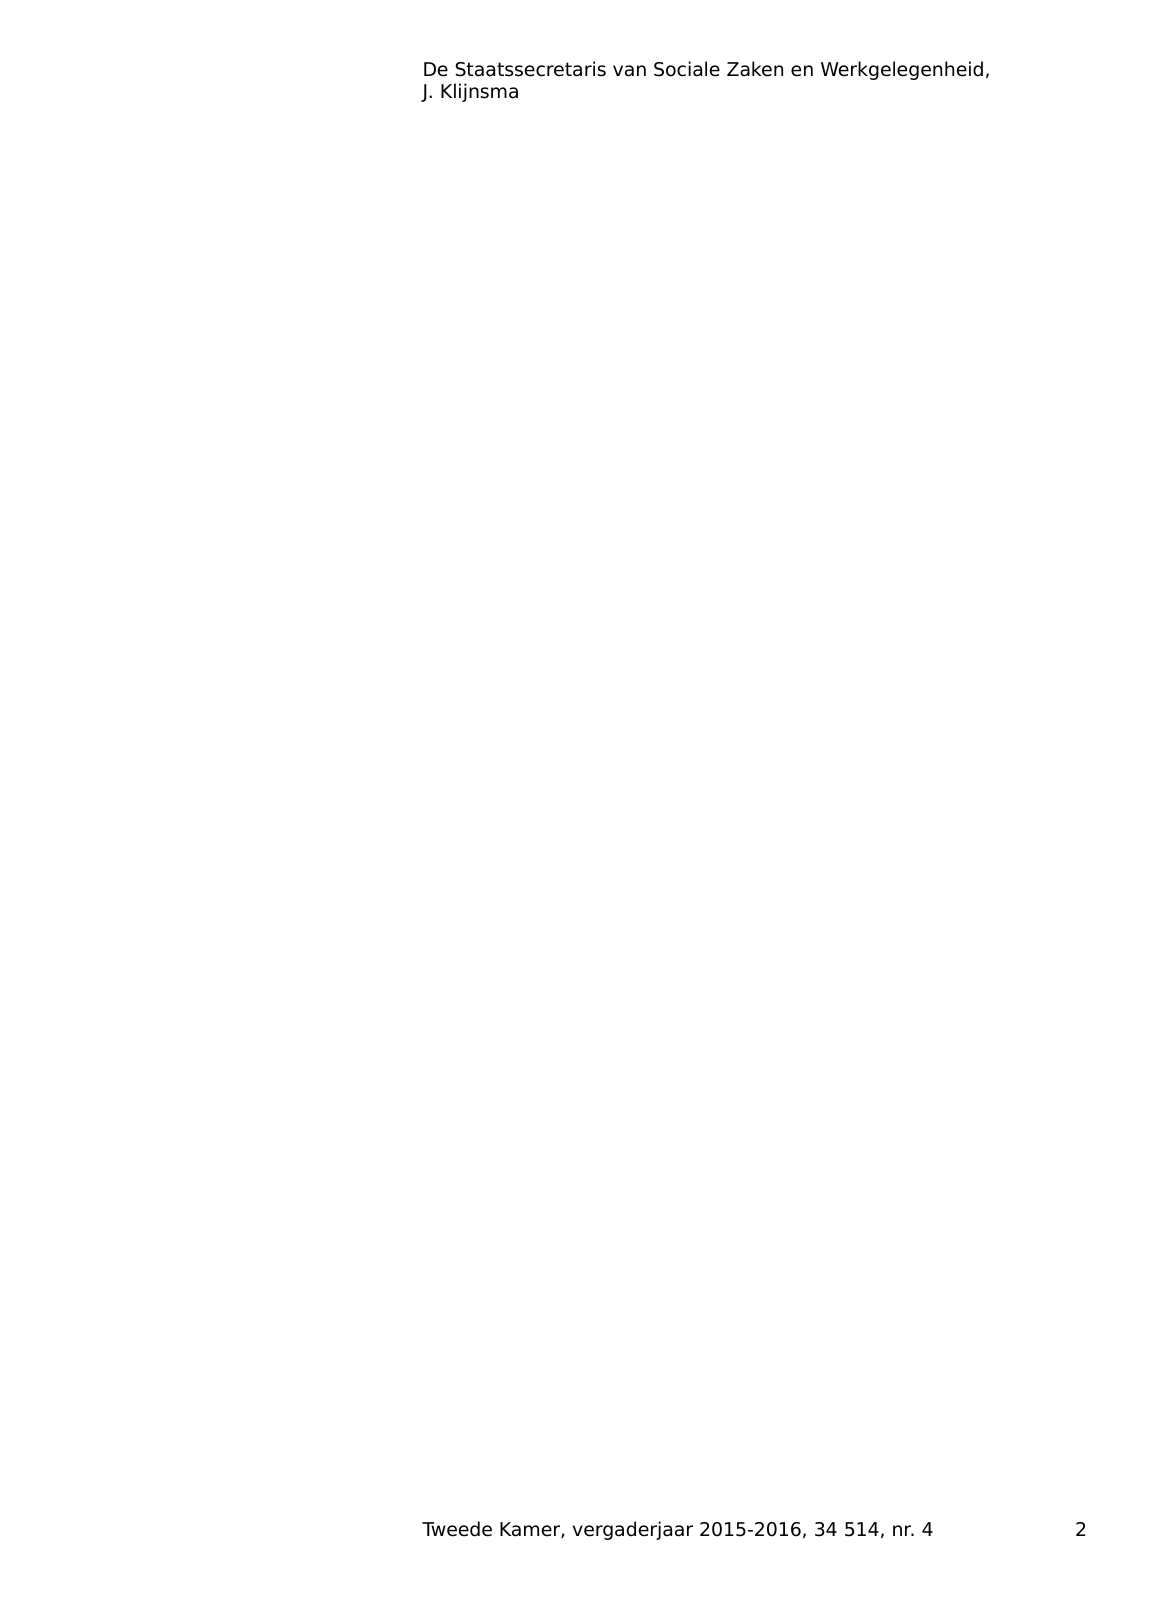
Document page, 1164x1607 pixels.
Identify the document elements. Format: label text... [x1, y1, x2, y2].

text De Staatssecretaris van Sociale Zaken en Werkgelegenheid, J. Klijnsma [422, 59, 1087, 103]
